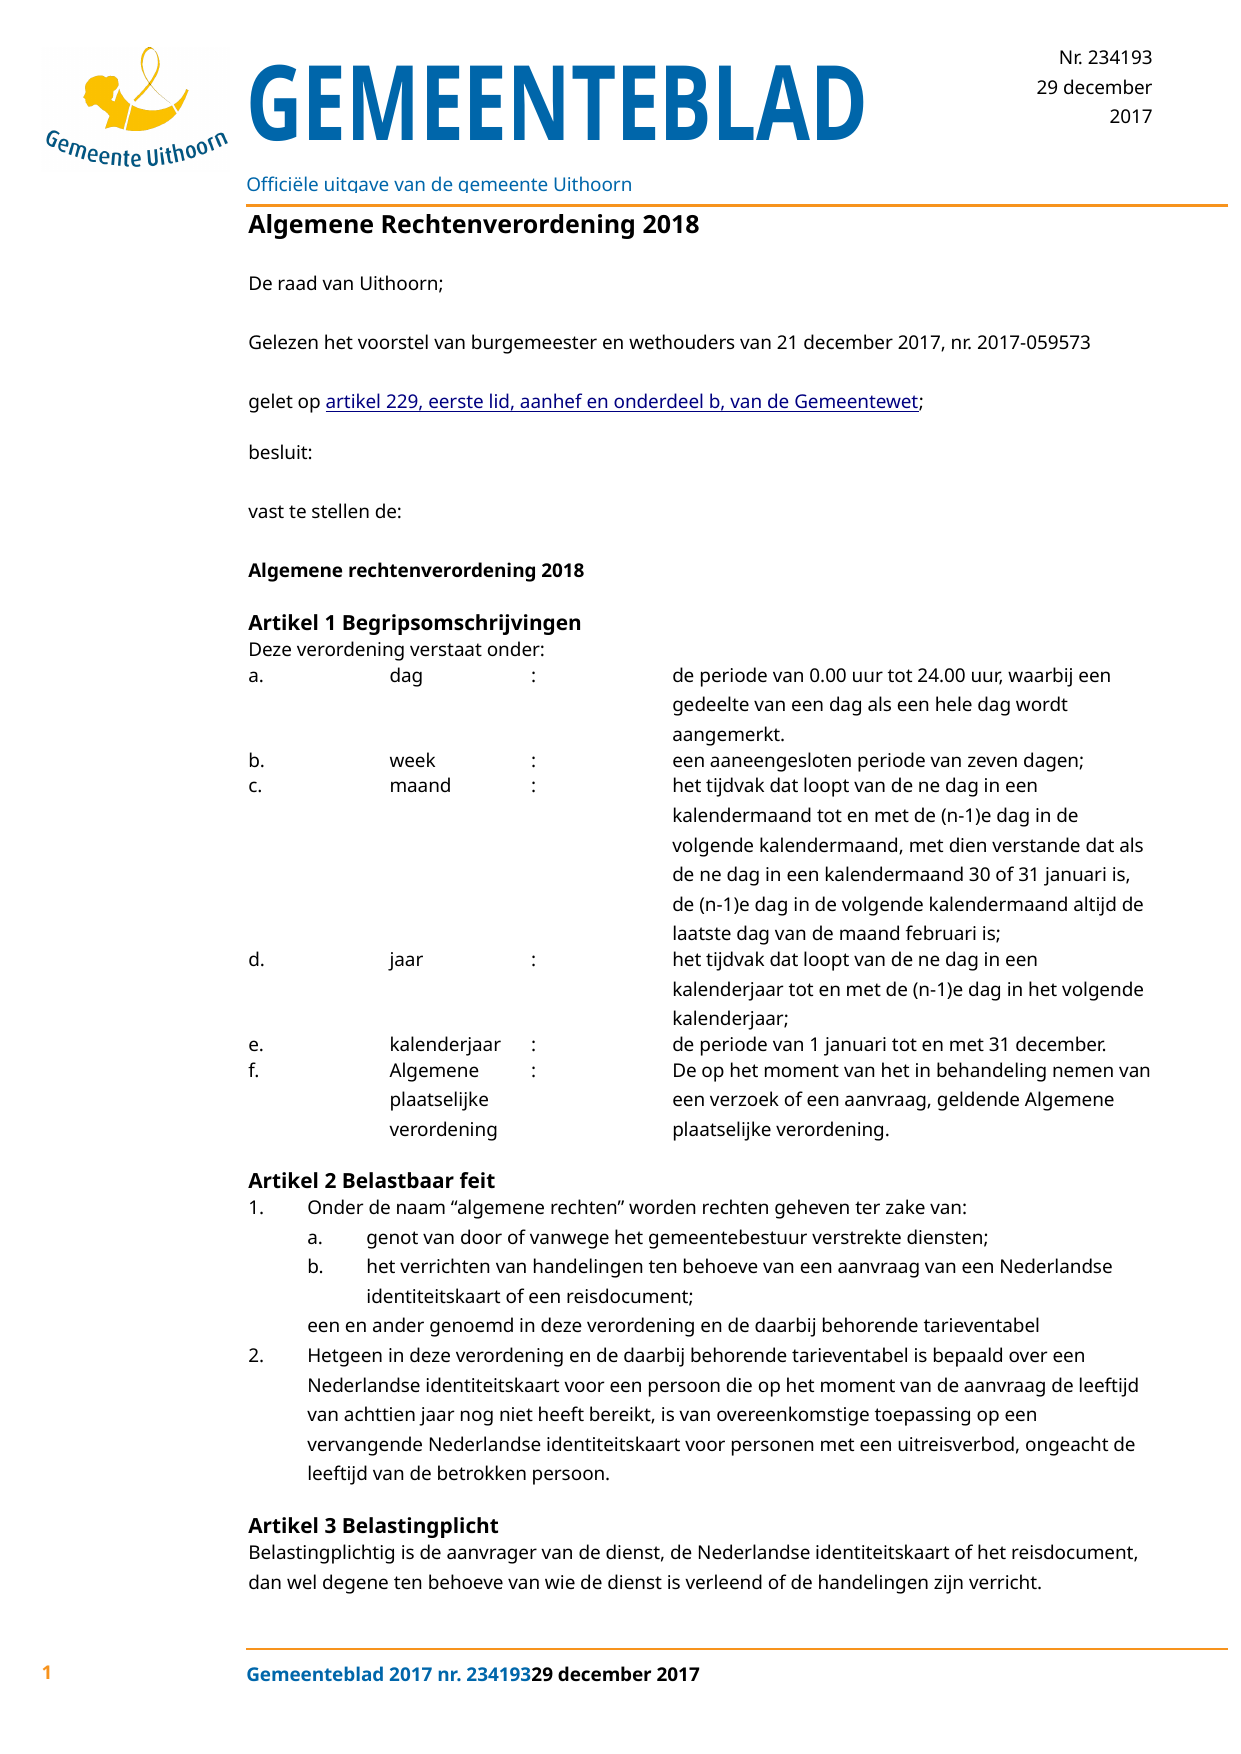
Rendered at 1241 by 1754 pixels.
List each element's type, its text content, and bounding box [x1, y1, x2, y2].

text vast te stellen de: [248, 498, 1152, 524]
table_cell : [531, 1031, 672, 1057]
text Algemene Rechtenverordening 2018 [248, 207, 1152, 241]
text De raad van Uithoorn; [248, 270, 1152, 296]
text besluit: [248, 439, 1152, 465]
text Artikel 3 Belastingplicht [248, 1511, 1152, 1539]
table_cell e. [248, 1031, 389, 1057]
table_cell de periode van 0.00 uur tot 24.00 uur, waarbij een gedeelte van een dag als een hele dag wordt aangemerkt. [672, 662, 1152, 747]
text Gelezen het voorstel van burgemeester en wethouders van 21 december 2017, nr. 2017-059573 [248, 329, 1152, 355]
table_cell week [389, 747, 531, 773]
list het verrichten van handelingen ten behoeve van een aanvraag van een Nederlandse identiteitskaart of een reisdocument; [307, 1253, 1152, 1309]
table_cell f. [248, 1057, 389, 1142]
table_cell maand [389, 773, 531, 946]
text Artikel 2 Belastbaar feit [248, 1166, 1152, 1194]
table_cell d. [248, 946, 389, 1031]
table_cell : [531, 946, 672, 1031]
table_header Deze verordening verstaat onder: [248, 636, 1152, 662]
table_cell dag [389, 662, 531, 747]
table_cell : [531, 1057, 672, 1142]
text gelet op artikel 229, eerste lid, aanhef en onderdeel b, van de Gemeentewet; [248, 389, 1152, 414]
table_cell een aaneengesloten periode van zeven dagen; [672, 747, 1152, 773]
table_cell : [531, 662, 672, 747]
table_cell c. [248, 773, 389, 946]
table_cell de periode van 1 januari tot en met 31 december. [672, 1031, 1152, 1057]
list Hetgeen in deze verordening en de daarbij behorende tarieventabel is bepaald over een Nederlandse identiteitskaart voor een persoon die op het moment van de aanvraag de leeftijd van achttien jaar nog niet heeft bereikt, is van overeenkomstige toepassing op een vervangende Nederlandse identiteitskaart voor personen met een uitreisverbod, ongeacht de leeftijd van de betrokken persoon. [248, 1342, 1152, 1486]
list een en ander genoemd in deze verordening en de daarbij behorende tarieventabel [248, 1313, 1152, 1338]
table_cell a. [248, 662, 389, 747]
table_cell jaar [389, 946, 531, 1031]
table_cell Algemene plaatselijke verordening [389, 1057, 531, 1142]
table_cell het tijdvak dat loopt van de ne dag in een kalendermaand tot en met de (n-1)e dag in de volgende kalendermaand, met dien verstande dat als de ne dag in een kalendermaand 30 of 31 januari is, de (n-1)e dag in de volgende kalendermaand altijd de laatste dag van de maand februari is; [672, 773, 1152, 946]
table_cell : [531, 747, 672, 773]
table_cell b. [248, 747, 389, 773]
list genot van door of vanwege het gemeentebestuur verstrekte diensten; [307, 1224, 1152, 1249]
picture [41, 47, 231, 172]
list Onder de naam “algemene rechten” worden rechten geheven ter zake van: [248, 1194, 1152, 1220]
table_cell het tijdvak dat loopt van de ne dag in een kalenderjaar tot en met de (n-1)e dag in het volgende kalenderjaar; [672, 946, 1152, 1031]
text Artikel 1 Begripsomschrijvingen [248, 608, 1152, 636]
text Algemene rechtenverordening 2018 [248, 557, 1152, 583]
table_cell De op het moment van het in behandeling nemen van een verzoek of een aanvraag, geldende Algemene plaatselijke verordening. [672, 1057, 1152, 1142]
text Belastingplichtig is de aanvrager van de dienst, de Nederlandse identiteitskaart of het reisdocument, dan wel degene ten behoeve van wie de dienst is verleend of de handelingen zijn verricht. [248, 1539, 1152, 1595]
table_cell kalenderjaar [389, 1031, 531, 1057]
table_cell : [531, 773, 672, 946]
